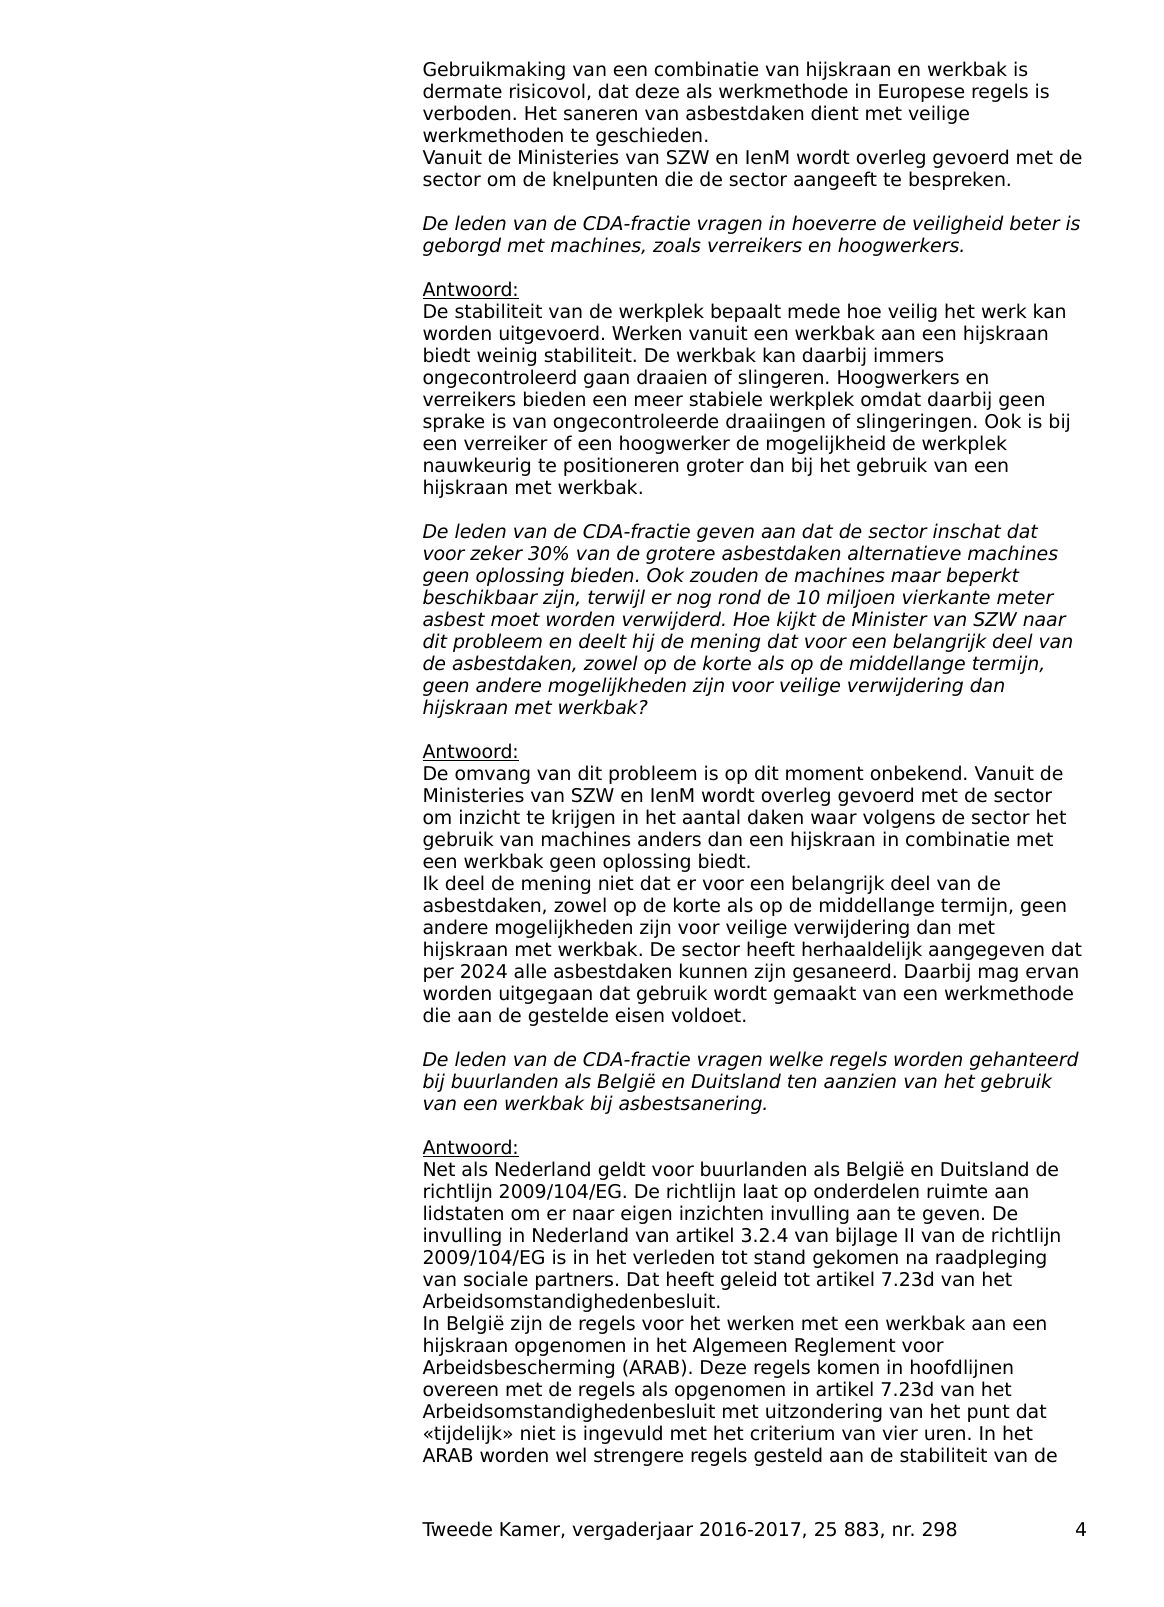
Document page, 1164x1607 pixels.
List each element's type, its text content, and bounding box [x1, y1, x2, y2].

text Antwoord: [422, 741, 1087, 763]
text In België zijn de regels voor het werken met een werkbak aan een hijskraan opgenomen in het Algemeen Reglement voor Arbeidsbescherming (ARAB). Deze regels komen in hoofdlijnen overeen met de regels als opgenomen in artikel 7.23d van het Arbeidsomstandighedenbesluit met uitzondering van het punt dat «tijdelijk» niet is ingevuld met het criterium van vier uren. In het ARAB worden wel strengere regels gesteld aan de stabiliteit van de [422, 1313, 1087, 1467]
text Vanuit de Ministeries van SZW en IenM wordt overleg gevoerd met de sector om de knelpunten die de sector aangeeft te bespreken. [422, 147, 1087, 191]
text Gebruikmaking van een combinatie van hijskraan en werkbak is dermate risicovol, dat deze als werkmethode in Europese regels is verboden. Het saneren van asbestdaken dient met veilige werkmethoden te geschieden. [422, 59, 1087, 147]
text De stabiliteit van de werkplek bepaalt mede hoe veilig het werk kan worden uitgevoerd. Werken vanuit een werkbak aan een hijskraan biedt weinig stabiliteit. De werkbak kan daarbij immers ongecontroleerd gaan draaien of slingeren. Hoogwerkers en verreikers bieden een meer stabiele werkplek omdat daarbij geen sprake is van ongecontroleerde draaiingen of slingeringen. Ook is bij een verreiker of een hoogwerker de mogelijkheid de werkplek nauwkeurig te positioneren groter dan bij het gebruik van een hijskraan met werkbak. [422, 301, 1087, 499]
text Ik deel de mening niet dat er voor een belangrijk deel van de asbestdaken, zowel op de korte als op de middellange termijn, geen andere mogelijkheden zijn voor veilige verwijdering dan met hijskraan met werkbak. De sector heeft herhaaldelijk aangegeven dat per 2024 alle asbestdaken kunnen zijn gesaneerd. Daarbij mag ervan worden uitgegaan dat gebruik wordt gemaakt van een werkmethode die aan de gestelde eisen voldoet. [422, 873, 1087, 1027]
text De leden van de CDA-fractie geven aan dat de sector inschat dat voor zeker 30% van de grotere asbestdaken alternatieve machines geen oplossing bieden. Ook zouden de machines maar beperkt beschikbaar zijn, terwijl er nog rond de 10 miljoen vierkante meter asbest moet worden verwijderd. Hoe kijkt de Minister van SZW naar dit probleem en deelt hij de mening dat voor een belangrijk deel van de asbestdaken, zowel op de korte als op de middellange termijn, geen andere mogelijkheden zijn voor veilige verwijdering dan hijskraan met werkbak? [422, 521, 1087, 719]
text De omvang van dit probleem is op dit moment onbekend. Vanuit de Ministeries van SZW en IenM wordt overleg gevoerd met de sector om inzicht te krijgen in het aantal daken waar volgens de sector het gebruik van machines anders dan een hijskraan in combinatie met een werkbak geen oplossing biedt. [422, 763, 1087, 873]
text Antwoord: [422, 279, 1087, 301]
text Antwoord: [422, 1137, 1087, 1159]
text De leden van de CDA-fractie vragen welke regels worden gehanteerd bij buurlanden als België en Duitsland ten aanzien van het gebruik van een werkbak bij asbestsanering. [422, 1049, 1087, 1115]
text De leden van de CDA-fractie vragen in hoeverre de veiligheid beter is geborgd met machines, zoals verreikers en hoogwerkers. [422, 213, 1087, 257]
text Net als Nederland geldt voor buurlanden als België en Duitsland de richtlijn 2009/104/EG. De richtlijn laat op onderdelen ruimte aan lidstaten om er naar eigen inzichten invulling aan te geven. De invulling in Nederland van artikel 3.2.4 van bijlage II van de richtlijn 2009/104/EG is in het verleden tot stand gekomen na raadpleging van sociale partners. Dat heeft geleid tot artikel 7.23d van het Arbeidsomstandighedenbesluit. [422, 1159, 1087, 1313]
